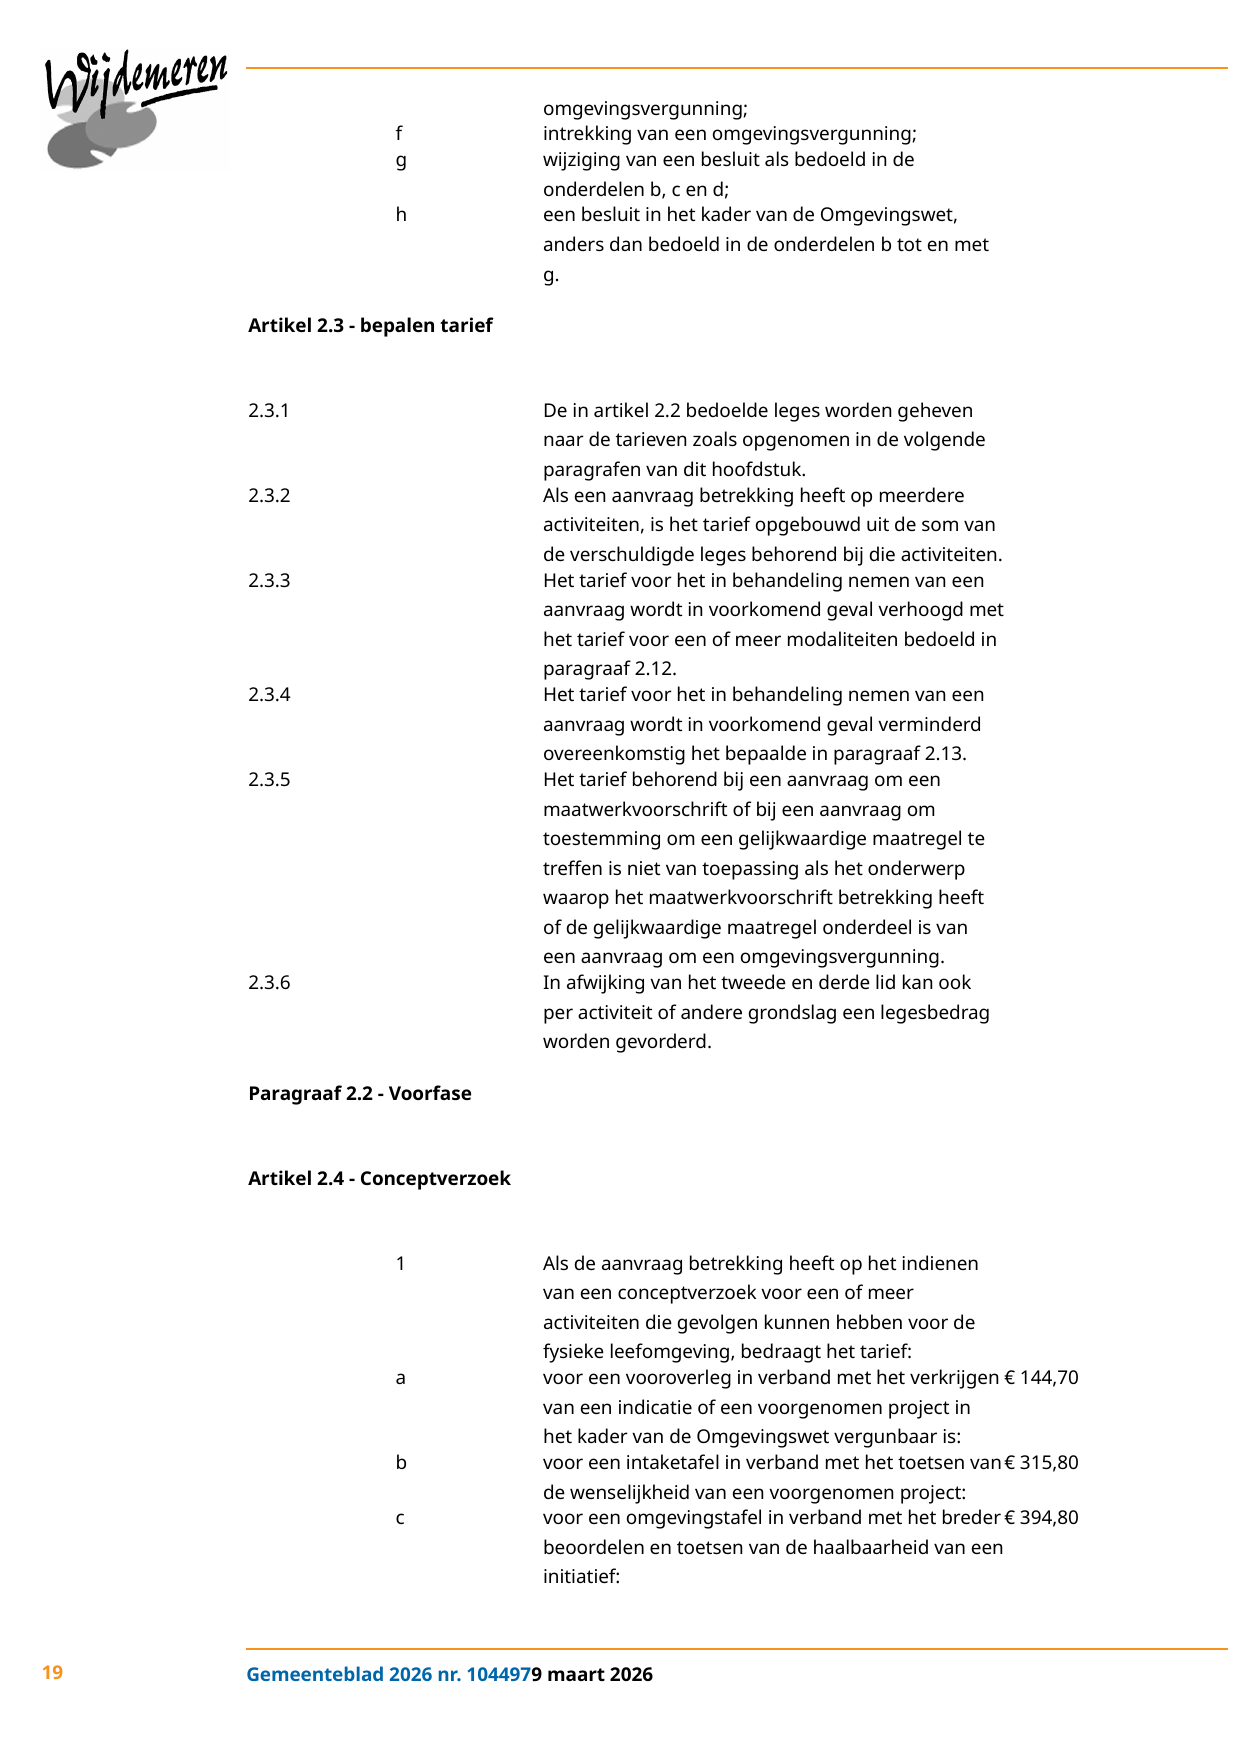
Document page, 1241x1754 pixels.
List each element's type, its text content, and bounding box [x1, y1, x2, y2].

table_cell a [395, 1364, 543, 1449]
table_cell [1004, 95, 1152, 121]
table_cell [248, 121, 395, 146]
table_cell € 144,70 [1004, 1364, 1152, 1449]
table_cell voor een intaketafel in verband met het toetsen van de wenselijkheid van een voorgenomen project: [543, 1449, 1004, 1504]
table_cell [248, 146, 395, 202]
table_cell [1004, 312, 1152, 397]
table_cell [543, 1054, 1004, 1080]
table_cell [395, 766, 543, 969]
table_cell [1004, 121, 1152, 146]
table_cell een besluit in het kader van de Omgevingswet, anders dan bedoeld in de onderdelen b tot en met g. [543, 202, 1004, 286]
table_cell [248, 1054, 395, 1080]
table_cell Paragraaf 2.2 - Voorfase [248, 1080, 1004, 1165]
table_cell [248, 286, 395, 312]
table_cell [1004, 1080, 1152, 1165]
table_cell voor een omgevingstafel in verband met het breder beoordelen en toetsen van de haalbaarheid van een initiatief: [543, 1505, 1004, 1589]
table_cell 2.3.1 [248, 397, 395, 482]
table_cell [395, 567, 543, 681]
table_cell [1004, 397, 1152, 482]
table_cell 2.3.3 [248, 567, 395, 681]
table_cell € 394,80 [1004, 1505, 1152, 1589]
table_cell Artikel 2.4 - Conceptverzoek [248, 1165, 1004, 1250]
table_cell b [395, 1449, 543, 1504]
table_cell [395, 95, 543, 121]
table_cell [1004, 681, 1152, 766]
table_cell [395, 286, 543, 312]
table_cell [1004, 1165, 1152, 1250]
table_cell Als een aanvraag betrekking heeft op meerdere activiteiten, is het tarief opgebouwd uit de som van de verschuldigde leges behorend bij die activiteiten. [543, 482, 1004, 567]
table_cell Het tarief voor het in behandeling nemen van een aanvraag wordt in voorkomend geval verhoogd met het tarief voor een of meer modaliteiten bedoeld in paragraaf 2.12. [543, 567, 1004, 681]
table_cell [395, 1054, 543, 1080]
table_cell [1004, 567, 1152, 681]
table_cell [1004, 202, 1152, 286]
table_cell [1004, 146, 1152, 202]
table_cell [1004, 482, 1152, 567]
table_cell [1004, 970, 1152, 1054]
table_cell [248, 95, 395, 121]
table_cell 2.3.2 [248, 482, 395, 567]
table_cell Als de aanvraag betrekking heeft op het indienen van een conceptverzoek voor een of meer activiteiten die gevolgen kunnen hebben voor de fysieke leefomgeving, bedraagt het tarief: [543, 1250, 1004, 1364]
table_cell [248, 1250, 395, 1364]
table_cell [395, 970, 543, 1054]
table_cell wijziging van een besluit als bedoeld in de onderdelen b, c en d; [543, 146, 1004, 202]
table_cell 2.3.5 [248, 766, 395, 969]
table_cell In afwijking van het tweede en derde lid kan ook per activiteit of andere grondslag een legesbedrag worden gevorderd. [543, 970, 1004, 1054]
table_cell [248, 1449, 395, 1504]
table_cell voor een vooroverleg in verband met het verkrijgen van een indicatie of een voorgenomen project in het kader van de Omgevingswet vergunbaar is: [543, 1364, 1004, 1449]
table_cell 2.3.4 [248, 681, 395, 766]
table_cell intrekking van een omgevingsvergunning; [543, 121, 1004, 146]
table_cell [248, 1364, 395, 1449]
table_cell De in artikel 2.2 bedoelde leges worden geheven naar de tarieven zoals opgenomen in de volgende paragrafen van dit hoofdstuk. [543, 397, 1004, 482]
table_cell 1 [395, 1250, 543, 1364]
picture [41, 47, 231, 172]
table_cell g [395, 146, 543, 202]
table_cell h [395, 202, 543, 286]
table_cell omgevingsvergunning; [543, 95, 1004, 121]
table_cell [543, 286, 1004, 312]
table_cell c [395, 1505, 543, 1589]
table_cell [395, 681, 543, 766]
table_cell [1004, 286, 1152, 312]
table_cell Artikel 2.3 - bepalen tarief [248, 312, 1004, 397]
table_cell Het tarief behorend bij een aanvraag om een maatwerkvoorschrift of bij een aanvraag om toestemming om een gelijkwaardige maatregel te treffen is niet van toepassing als het onderwerp waarop het maatwerkvoorschrift betrekking heeft of de gelijkwaardige maatregel onderdeel is van een aanvraag om een omgevingsvergunning. [543, 766, 1004, 969]
table_cell [248, 1505, 395, 1589]
table_cell [248, 202, 395, 286]
table_cell f [395, 121, 543, 146]
table_cell [395, 397, 543, 482]
table_cell [1004, 766, 1152, 969]
table_cell € 315,80 [1004, 1449, 1152, 1504]
table_cell 2.3.6 [248, 970, 395, 1054]
table_cell [1004, 1054, 1152, 1080]
table_cell [1004, 1250, 1152, 1364]
table_cell Het tarief voor het in behandeling nemen van een aanvraag wordt in voorkomend geval verminderd overeenkomstig het bepaalde in paragraaf 2.13. [543, 681, 1004, 766]
table_cell [395, 482, 543, 567]
